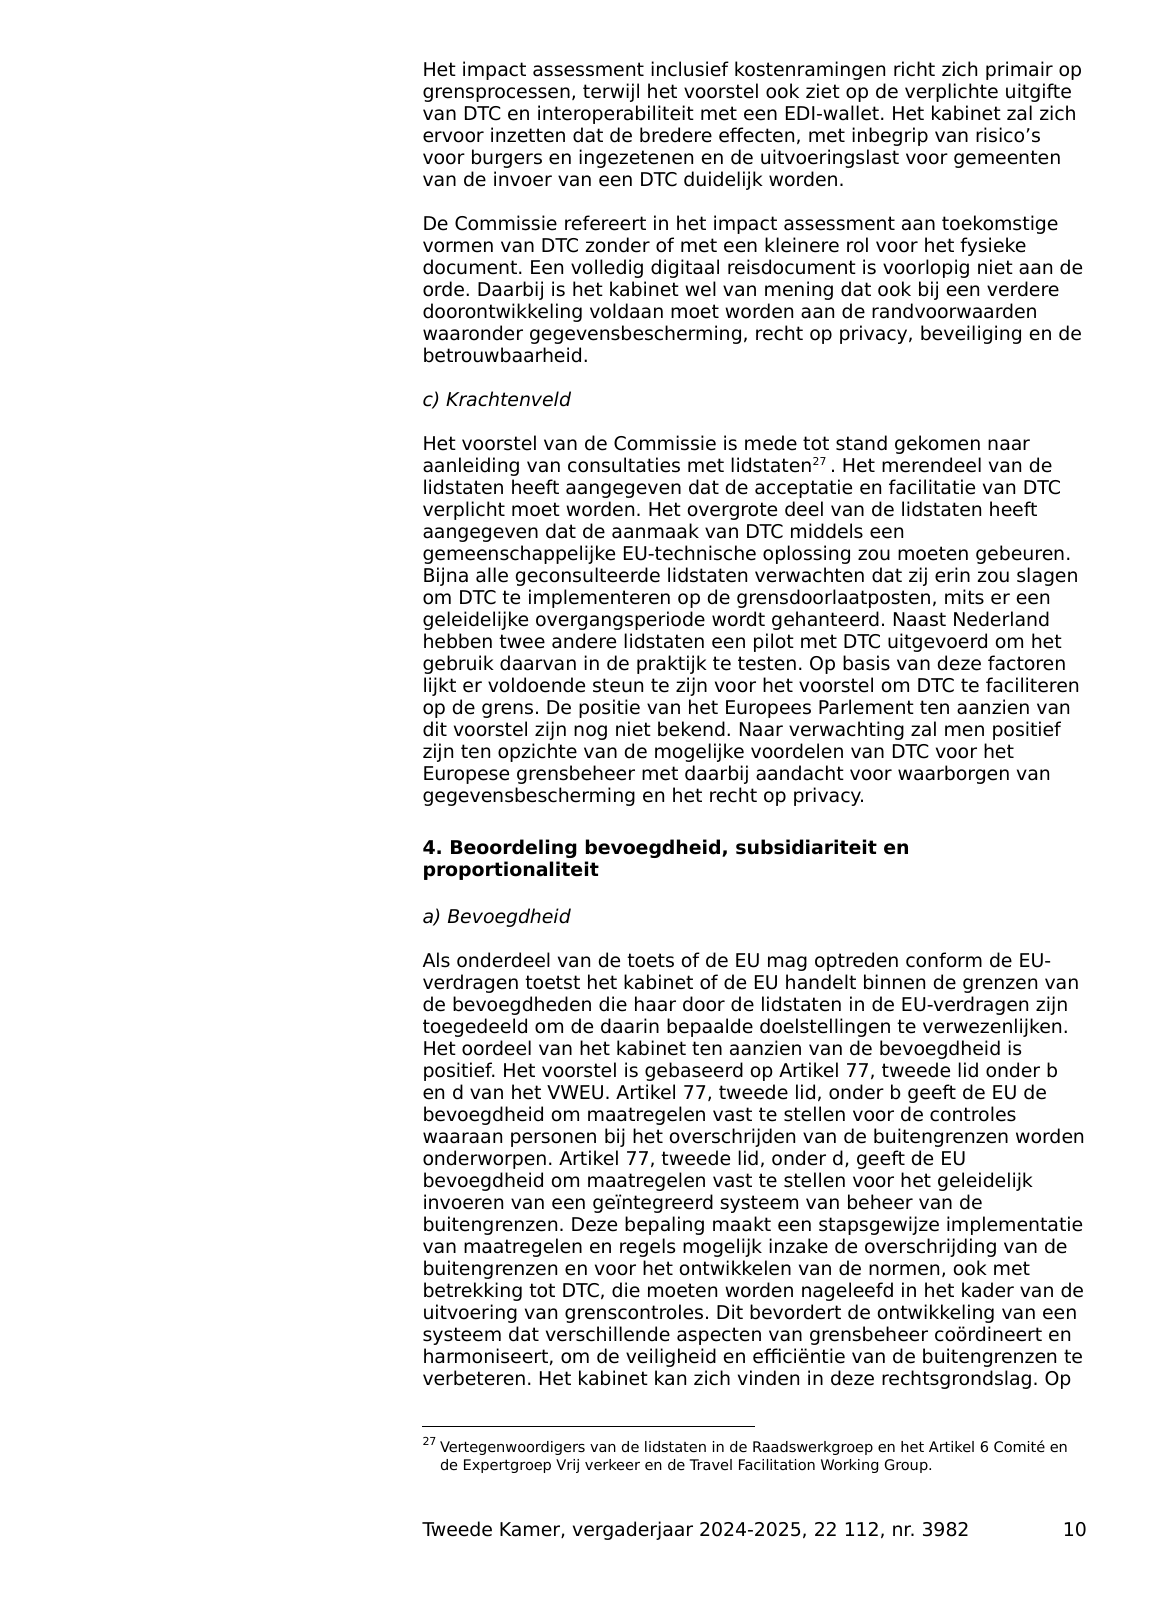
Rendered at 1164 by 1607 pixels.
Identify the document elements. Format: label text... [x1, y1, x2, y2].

text Het voorstel van de Commissie is mede tot stand gekomen naar aanleiding van consultaties met lidstaten. Het merendeel van de lidstaten heeft aangegeven dat de acceptatie en facilitatie van DTC verplicht moet worden. Het overgrote deel van de lidstaten heeft aangegeven dat de aanmaak van DTC middels een gemeenschappelijke EU-technische oplossing zou moeten gebeuren. Bijna alle geconsulteerde lidstaten verwachten dat zij erin zou slagen om DTC te implementeren op de grensdoorlaatposten, mits er een geleidelijke overgangsperiode wordt gehanteerd. Naast Nederland hebben twee andere lidstaten een pilot met DTC uitgevoerd om het gebruik daarvan in de praktijk te testen. Op basis van deze factoren lijkt er voldoende steun te zijn voor het voorstel om DTC te faciliteren op de grens. De positie van het Europees Parlement ten aanzien van dit voorstel zijn nog niet bekend. Naar verwachting zal men positief zijn ten opzichte van de mogelijke voordelen van DTC voor het Europese grensbeheer met daarbij aandacht voor waarborgen van gegevensbescherming en het recht op privacy. [422, 433, 1087, 807]
subtitle c) Krachtenveld [422, 389, 1087, 411]
text De Commissie refereert in het impact assessment aan toekomstige vormen van DTC zonder of met een kleinere rol voor het fysieke document. Een volledig digitaal reisdocument is voorlopig niet aan de orde. Daarbij is het kabinet wel van mening dat ook bij een verdere doorontwikkeling voldaan moet worden aan de randvoorwaarden waaronder gegevensbescherming, recht op privacy, beveiliging en de betrouwbaarheid. [422, 213, 1087, 367]
text Het impact assessment inclusief kostenramingen richt zich primair op grensprocessen, terwijl het voorstel ook ziet op de verplichte uitgifte van DTC en interoperabiliteit met een EDI-wallet. Het kabinet zal zich ervoor inzetten dat de bredere effecten, met inbegrip van risico’s voor burgers en ingezetenen en de uitvoeringslast voor gemeenten van de invoer van een DTC duidelijk worden. [422, 59, 1087, 191]
subtitle 4. Beoordeling bevoegdheid, subsidiariteit en proportionaliteit [422, 837, 1087, 881]
text Vertegenwoordigers van de lidstaten in de Raadswerkgroep en het Artikel 6 Comité en de Expertgroep Vrij verkeer en de Travel Facilitation Working Group. [422, 1435, 1087, 1474]
text Als onderdeel van de toets of de EU mag optreden conform de EU-verdragen toetst het kabinet of de EU handelt binnen de grenzen van de bevoegdheden die haar door de lidstaten in de EU-verdragen zijn toegedeeld om de daarin bepaalde doelstellingen te verwezenlijken. Het oordeel van het kabinet ten aanzien van de bevoegdheid is positief. Het voorstel is gebaseerd op Artikel 77, tweede lid onder b en d van het VWEU. Artikel 77, tweede lid, onder b geeft de EU de bevoegdheid om maatregelen vast te stellen voor de controles waaraan personen bij het overschrijden van de buitengrenzen worden onderworpen. Artikel 77, tweede lid, onder d, geeft de EU bevoegdheid om maatregelen vast te stellen voor het geleidelijk invoeren van een geïntegreerd systeem van beheer van de buitengrenzen. Deze bepaling maakt een stapsgewijze implementatie van maatregelen en regels mogelijk inzake de overschrijding van de buitengrenzen en voor het ontwikkelen van de normen, ook met betrekking tot DTC, die moeten worden nageleefd in het kader van de uitvoering van grenscontroles. Dit bevordert de ontwikkeling van een systeem dat verschillende aspecten van grensbeheer coördineert en harmoniseert, om de veiligheid en efficiëntie van de buitengrenzen te verbeteren. Het kabinet kan zich vinden in deze rechtsgrondslag. Op [422, 950, 1087, 1390]
subtitle a) Bevoegdheid [422, 906, 1087, 928]
